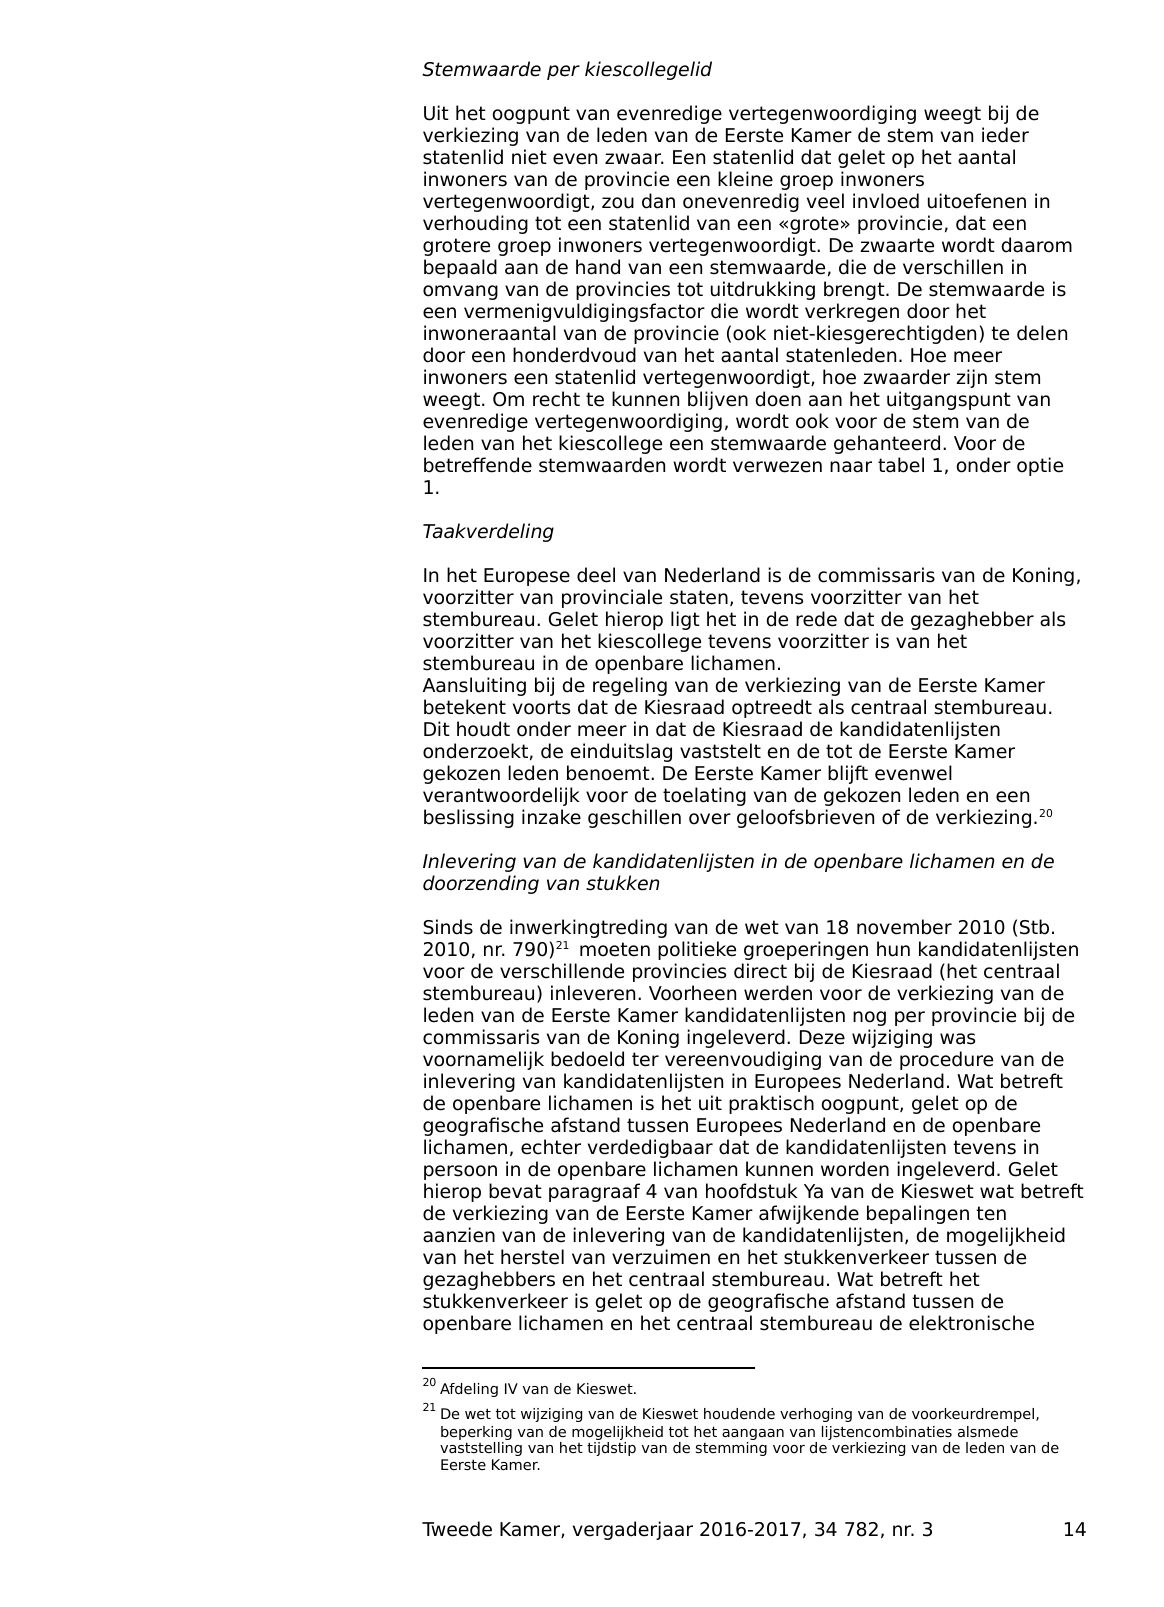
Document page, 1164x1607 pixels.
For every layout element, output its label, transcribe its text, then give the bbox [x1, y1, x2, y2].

text Aansluiting bij de regeling van de verkiezing van de Eerste Kamer betekent voorts dat de Kiesraad optreedt als centraal stembureau. Dit houdt onder meer in dat de Kiesraad de kandidatenlijsten onderzoekt, de einduitslag vaststelt en de tot de Eerste Kamer gekozen leden benoemt. De Eerste Kamer blijft evenwel verantwoordelijk voor de toelating van de gekozen leden en een beslissing inzake geschillen over geloofsbrieven of de verkiezing. [422, 675, 1087, 829]
text In het Europese deel van Nederland is de commissaris van de Koning, voorzitter van provinciale staten, tevens voorzitter van het stembureau. Gelet hierop ligt het in de rede dat de gezaghebber als voorzitter van het kiescollege tevens voorzitter is van het stembureau in de openbare lichamen. [422, 565, 1087, 675]
subtitle Inlevering van de kandidatenlijsten in de openbare lichamen en de doorzending van stukken [422, 851, 1087, 895]
text Uit het oogpunt van evenredige vertegenwoordiging weegt bij de verkiezing van de leden van de Eerste Kamer de stem van ieder statenlid niet even zwaar. Een statenlid dat gelet op het aantal inwoners van de provincie een kleine groep inwoners vertegenwoordigt, zou dan onevenredig veel invloed uitoefenen in verhouding tot een statenlid van een «grote» provincie, dat een grotere groep inwoners vertegenwoordigt. De zwaarte wordt daarom bepaald aan de hand van een stemwaarde, die de verschillen in omvang van de provincies tot uitdrukking brengt. De stemwaarde is een vermenigvuldigingsfactor die wordt verkregen door het inwoneraantal van de provincie (ook niet-kiesgerechtigden) te delen door een honderdvoud van het aantal statenleden. Hoe meer inwoners een statenlid vertegenwoordigt, hoe zwaarder zijn stem weegt. Om recht te kunnen blijven doen aan het uitgangspunt van evenredige vertegenwoordiging, wordt ook voor de stem van de leden van het kiescollege een stemwaarde gehanteerd. Voor de betreffende stemwaarden wordt verwezen naar tabel 1, onder optie 1. [422, 103, 1087, 499]
subtitle Taakverdeling [422, 521, 1087, 543]
text De wet tot wijziging van de Kieswet houdende verhoging van de voorkeurdrempel, beperking van de mogelijkheid tot het aangaan van lijstencombinaties alsmede vaststelling van het tijdstip van de stemming voor de verkiezing van de leden van de Eerste Kamer. [422, 1402, 1087, 1474]
text Afdeling IV van de Kieswet. [422, 1377, 1087, 1399]
subtitle Stemwaarde per kiescollegelid [422, 59, 1087, 81]
text Sinds de inwerkingtreding van de wet van 18 november 2010 (Stb. 2010, nr. 790) moeten politieke groeperingen hun kandidatenlijsten voor de verschillende provincies direct bij de Kiesraad (het centraal stembureau) inleveren. Voorheen werden voor de verkiezing van de leden van de Eerste Kamer kandidatenlijsten nog per provincie bij de commissaris van de Koning ingeleverd. Deze wijziging was voornamelijk bedoeld ter vereenvoudiging van de procedure van de inlevering van kandidatenlijsten in Europees Nederland. Wat betreft de openbare lichamen is het uit praktisch oogpunt, gelet op de geografische afstand tussen Europees Nederland en de openbare lichamen, echter verdedigbaar dat de kandidatenlijsten tevens in persoon in de openbare lichamen kunnen worden ingeleverd. Gelet hierop bevat paragraaf 4 van hoofdstuk Ya van de Kieswet wat betreft de verkiezing van de Eerste Kamer afwijkende bepalingen ten aanzien van de inlevering van de kandidatenlijsten, de mogelijkheid van het herstel van verzuimen en het stukkenverkeer tussen de gezaghebbers en het centraal stembureau. Wat betreft het stukkenverkeer is gelet op de geografische afstand tussen de openbare lichamen en het centraal stembureau de elektronische [422, 917, 1087, 1335]
